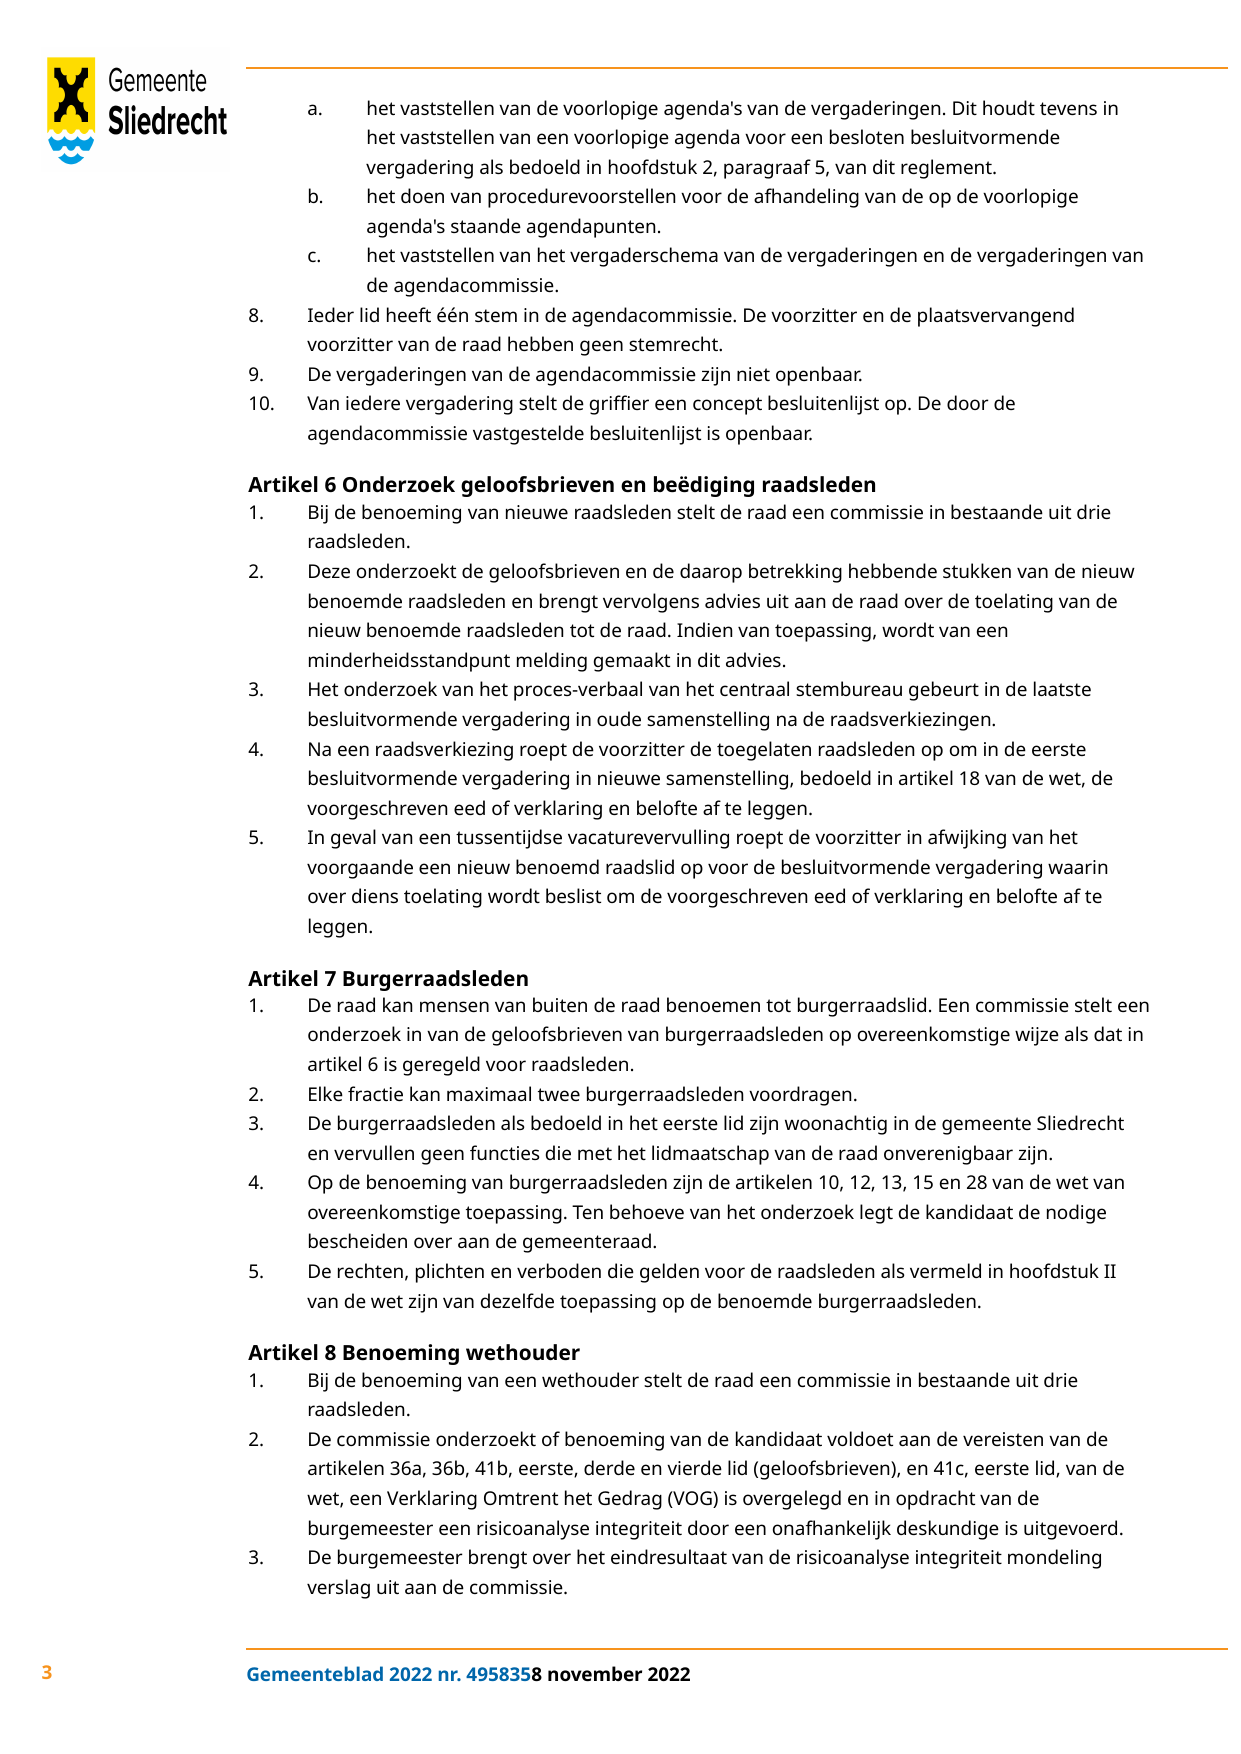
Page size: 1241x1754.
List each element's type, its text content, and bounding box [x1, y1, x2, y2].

list Bij de benoeming van een wethouder stelt de raad een commissie in bestaande uit drie raadsleden. [248, 1367, 1152, 1422]
list Deze onderzoekt de geloofsbrieven en de daarop betrekking hebbende stukken van de nieuw benoemde raadsleden en brengt vervolgens advies uit aan de raad over de toelating van de nieuw benoemde raadsleden tot de raad. Indien van toepassing, wordt van een minderheidsstandpunt melding gemaakt in dit advies. [248, 558, 1152, 673]
list Het onderzoek van het proces-verbaal van het centraal stembureau gebeurt in de laatste besluitvormende vergadering in oude samenstelling na de raadsverkiezingen. [248, 677, 1152, 732]
list De vergaderingen van de agendacommissie zijn niet openbaar. [248, 361, 1152, 387]
text Artikel 6 Onderzoek geloofsbrieven en beëdiging raadsleden [248, 471, 1152, 499]
list Na een raadsverkiezing roept de voorzitter de toegelaten raadsleden op om in de eerste besluitvormende vergadering in nieuwe samenstelling, bedoeld in artikel 18 van de wet, de voorgeschreven eed of verklaring en belofte af te leggen. [248, 736, 1152, 821]
list Elke fractie kan maximaal twee burgerraadsleden voordragen. [248, 1081, 1152, 1107]
list Op de benoeming van burgerraadsleden zijn de artikelen 10, 12, 13, 15 en 28 van de wet van overeenkomstige toepassing. Ten behoeve van het onderzoek legt de kandidaat de nodige bescheiden over aan de gemeenteraad. [248, 1169, 1152, 1254]
list Van iedere vergadering stelt de griffier een concept besluitenlijst op. De door de agendacommissie vastgestelde besluitenlijst is openbaar. [248, 391, 1152, 446]
list De commissie onderzoekt of benoeming van de kandidaat voldoet aan de vereisten van de artikelen 36a, 36b, 41b, eerste, derde en vierde lid (geloofsbrieven), en 41c, eerste lid, van de wet, een Verklaring Omtrent het Gedrag (VOG) is overgelegd en in opdracht van de burgemeester een risicoanalyse integriteit door een onafhankelijk deskundige is uitgevoerd. [248, 1426, 1152, 1540]
list De rechten, plichten en verboden die gelden voor de raadsleden als vermeld in hoofdstuk II van de wet zijn van dezelfde toepassing op de benoemde burgerraadsleden. [248, 1258, 1152, 1314]
text Artikel 7 Burgerraadsleden [248, 964, 1152, 992]
list Ieder lid heeft één stem in de agendacommissie. De voorzitter en de plaatsvervangend voorzitter van de raad hebben geen stemrecht. [248, 302, 1152, 357]
list Bij de benoeming van nieuwe raadsleden stelt de raad een commissie in bestaande uit drie raadsleden. [248, 499, 1152, 554]
list De raad kan mensen van buiten de raad benoemen tot burgerraadslid. Een commissie stelt een onderzoek in van de geloofsbrieven van burgerraadsleden op overeenkomstige wijze als dat in artikel 6 is geregeld voor raadsleden. [248, 992, 1152, 1077]
text Artikel 8 Benoeming wethouder [248, 1338, 1152, 1367]
list De burgemeester brengt over het eindresultaat van de risicoanalyse integriteit mondeling verslag uit aan de commissie. [248, 1544, 1152, 1599]
list De burgerraadsleden als bedoeld in het eerste lid zijn woonachtig in de gemeente Sliedrecht en vervullen geen functies die met het lidmaatschap van de raad onverenigbaar zijn. [248, 1110, 1152, 1166]
picture [41, 47, 231, 172]
list In geval van een tussentijdse vacaturevervulling roept de voorzitter in afwijking van het voorgaande een nieuw benoemd raadslid op voor de besluitvormende vergadering waarin over diens toelating wordt beslist om de voorgeschreven eed of verklaring en belofte af te leggen. [248, 824, 1152, 939]
list het doen van procedurevoorstellen voor de afhandeling van de op de voorlopige agenda's staande agendapunten. [307, 183, 1152, 239]
list het vaststellen van de voorlopige agenda's van de vergaderingen. Dit houdt tevens in het vaststellen van een voorlopige agenda voor een besloten besluitvormende vergadering als bedoeld in hoofdstuk 2, paragraaf 5, van dit reglement. [307, 95, 1152, 180]
list het vaststellen van het vergaderschema van de vergaderingen en de vergaderingen van de agendacommissie. [307, 243, 1152, 298]
